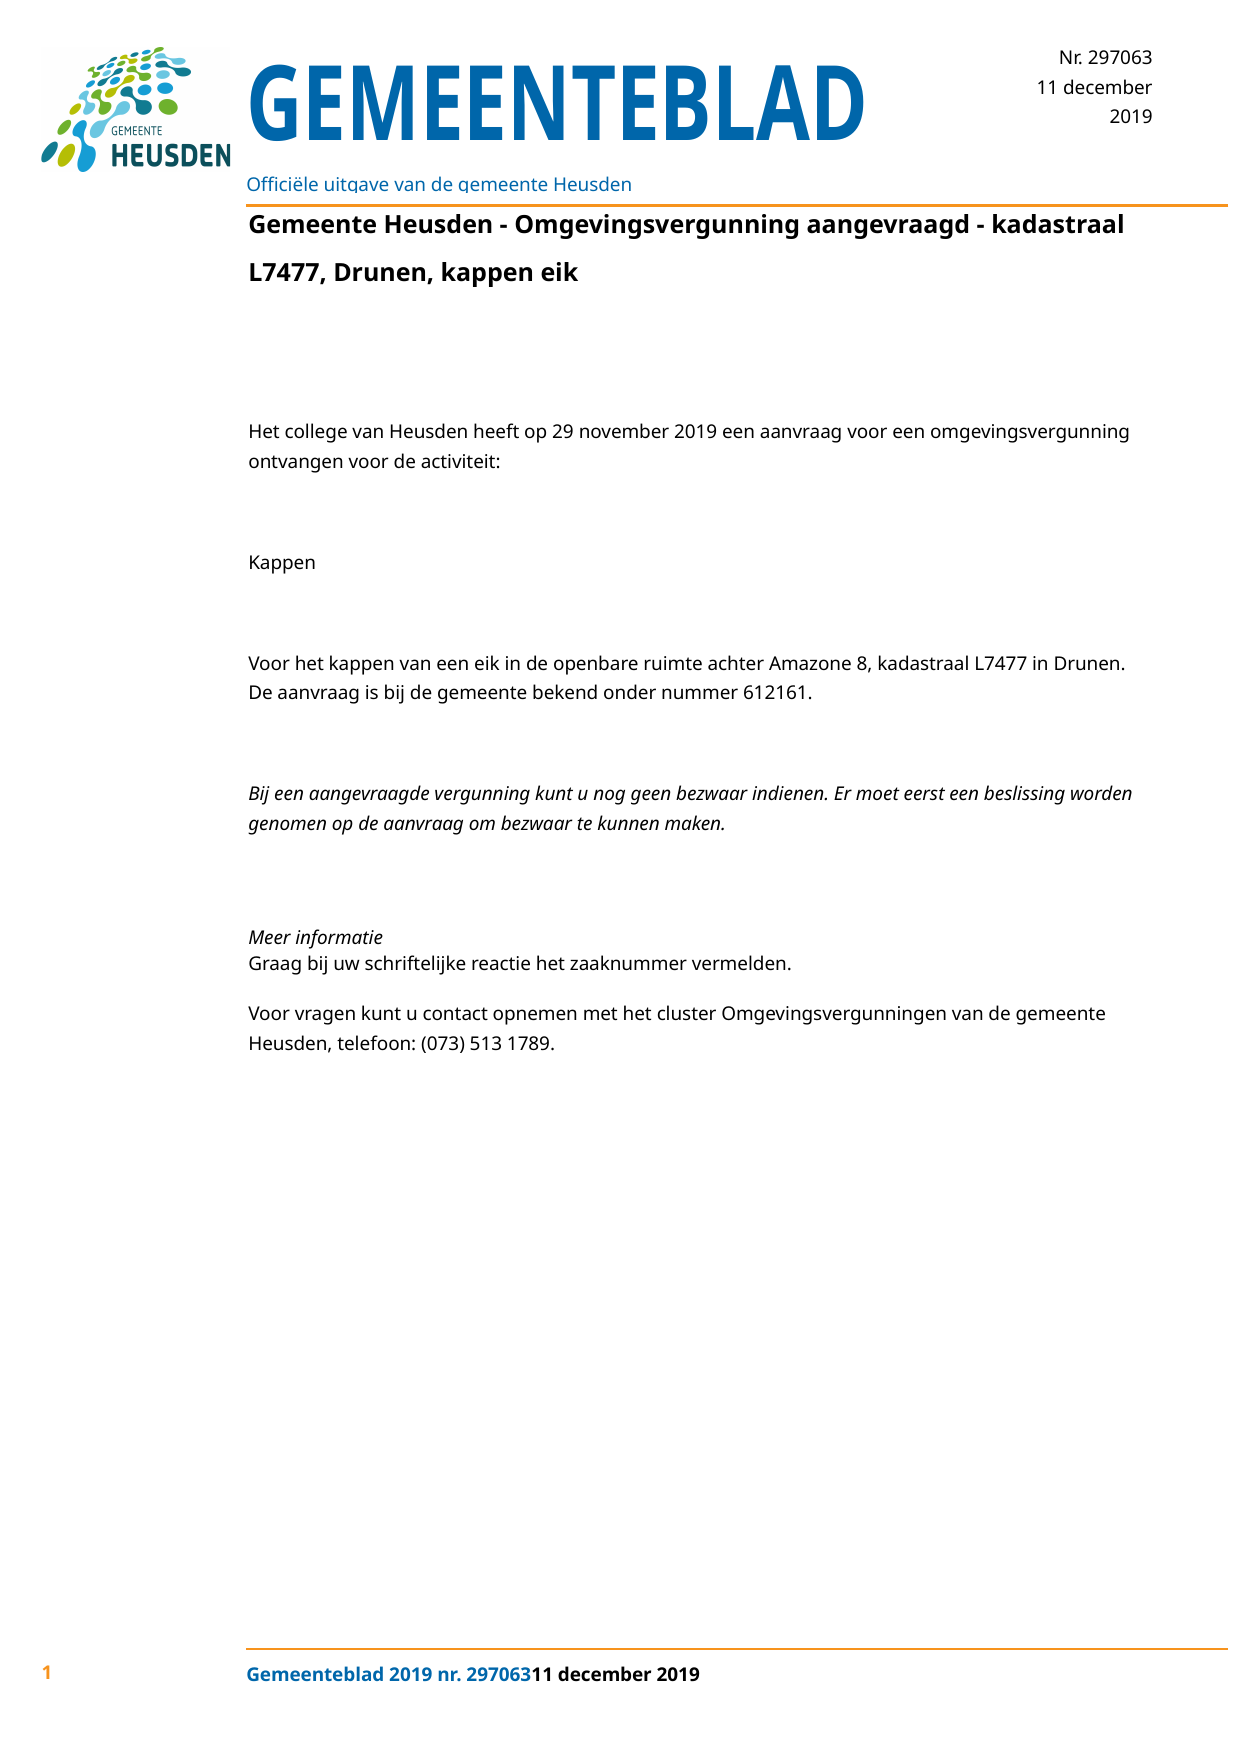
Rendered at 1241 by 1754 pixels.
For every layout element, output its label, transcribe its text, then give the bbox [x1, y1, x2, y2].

text Voor het kappen van een eik in de openbare ruimte achter Amazone 8, kadastraal L7477 in Drunen. De aanvraag is bij de gemeente bekend onder nummer 612161. [248, 650, 1152, 705]
text Bij een aangevraagde vergunning kunt u nog geen bezwaar indienen. Er moet eerst een beslissing worden genomen op de aanvraag om bezwaar te kunnen maken. [248, 780, 1152, 836]
text Kappen [248, 549, 1152, 575]
text Meer informatie [248, 924, 1152, 950]
text Gemeente Heusden - Omgevingsvergunning aangevraagd - kadastraal L7477, Drunen, kappen eik [248, 207, 1152, 288]
picture [41, 47, 231, 172]
text Het college van Heusden heeft op 29 november 2019 een aanvraag voor een omgevingsvergunning ontvangen voor de activiteit: [248, 419, 1152, 474]
text Voor vragen kunt u contact opnemen met het cluster Omgevingsvergunningen van de gemeente Heusden, telefoon: (073) 513 1789. [248, 1001, 1152, 1056]
text Graag bij uw schriftelijke reactie het zaaknummer vermelden. [248, 950, 1152, 976]
